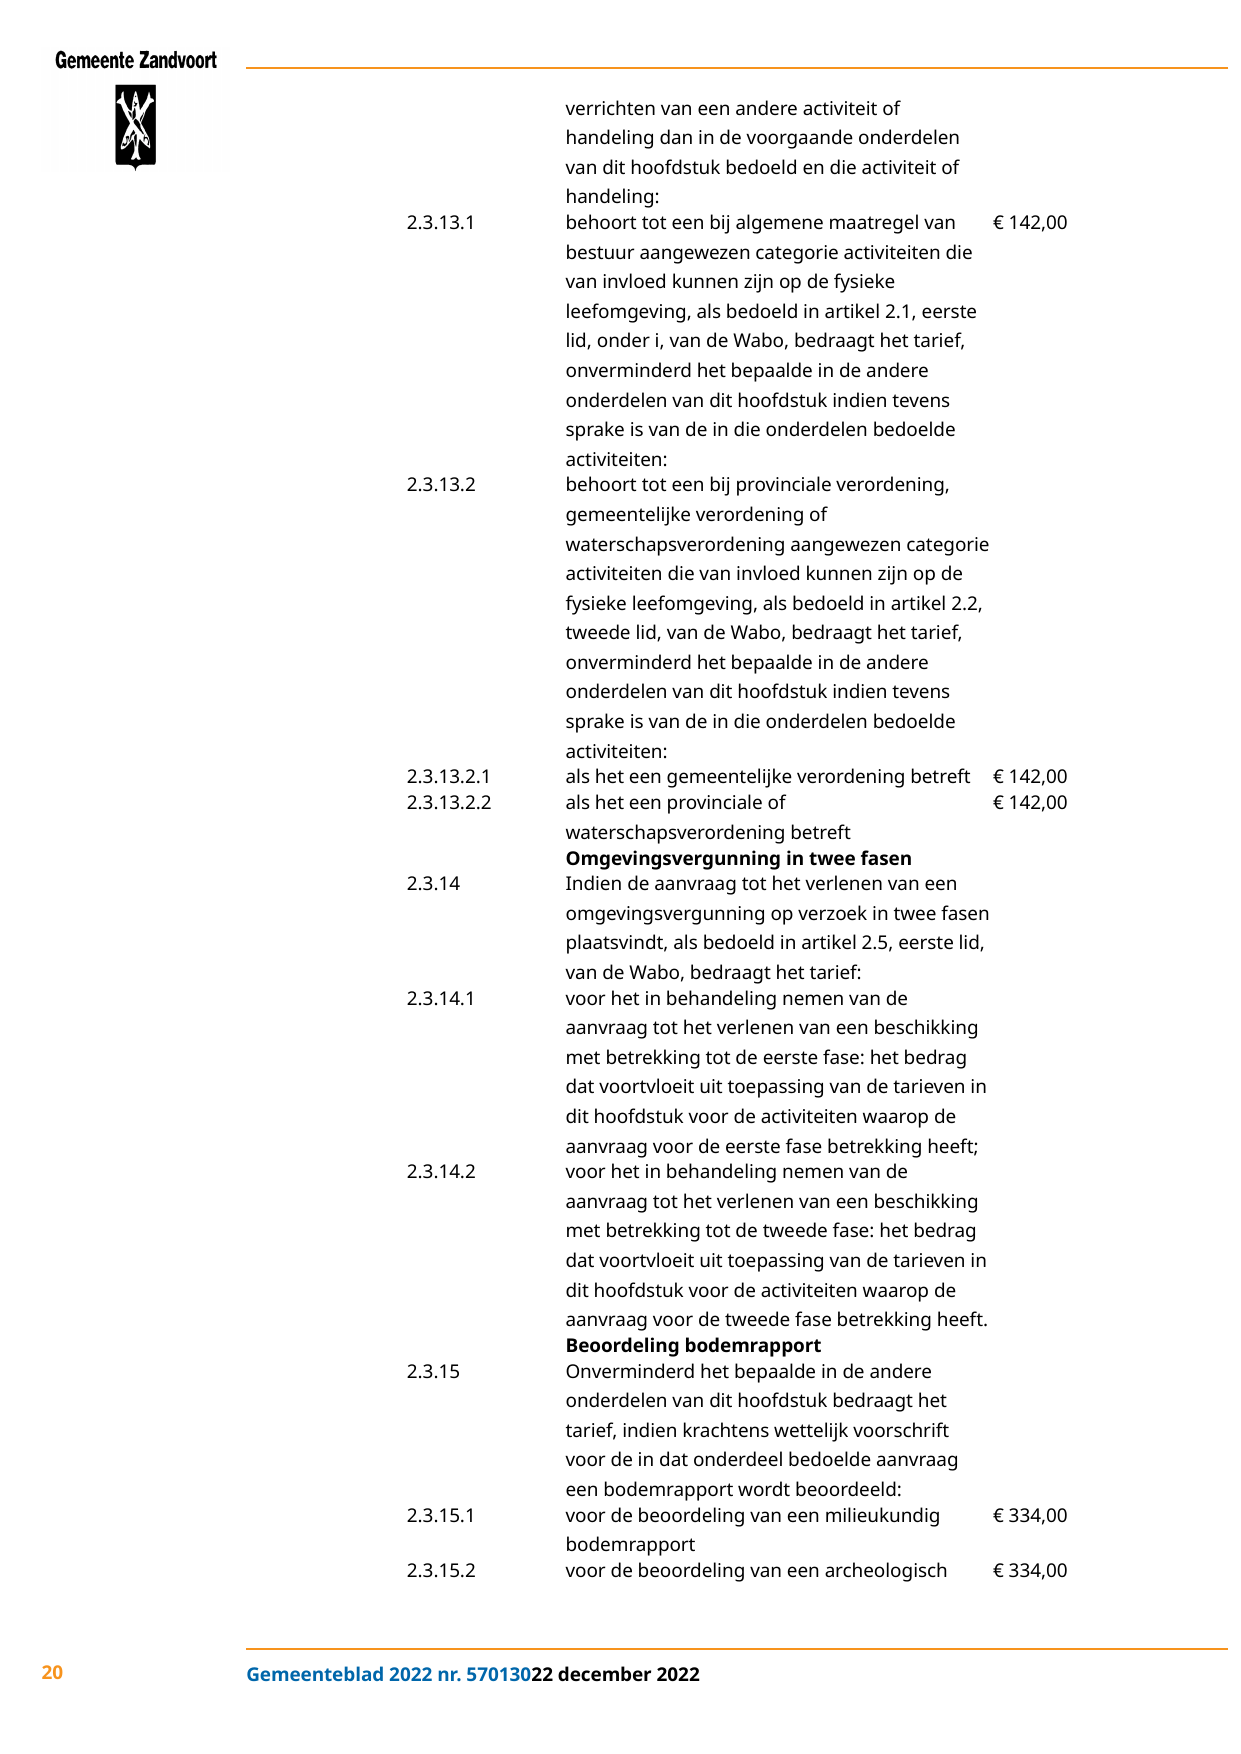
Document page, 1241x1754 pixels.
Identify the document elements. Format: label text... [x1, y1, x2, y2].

table_cell [248, 985, 407, 1158]
table_cell 2.3.15.1 [407, 1502, 565, 1557]
table_cell [248, 95, 407, 209]
table_cell [248, 1502, 407, 1557]
table_cell [407, 1332, 565, 1358]
table_cell [248, 845, 407, 870]
table_cell 2.3.14.1 [407, 985, 565, 1158]
table_cell Indien de aanvraag tot het verlenen van een omgevingsvergunning op verzoek in twee fasen plaatsvindt, als bedoeld in artikel 2.5, eerste lid, van de Wabo, bedraagt het tarief: [565, 870, 993, 985]
table_cell [248, 789, 407, 845]
table_cell € 142,00 [993, 209, 1152, 472]
table_cell 2.3.15.2 [407, 1557, 565, 1583]
table_cell € 334,00 [993, 1502, 1152, 1557]
table_cell 2.3.13.1 [407, 209, 565, 472]
table_cell Beoordeling bodemrapport [565, 1332, 993, 1358]
table_cell verrichten van een andere activiteit of handeling dan in de voorgaande onderdelen van dit hoofdstuk bedoeld en die activiteit of handeling: [565, 95, 993, 209]
table_cell [407, 845, 565, 870]
table_cell 2.3.13.2.2 [407, 789, 565, 845]
table_cell voor de beoordeling van een milieukundig bodemrapport [565, 1502, 993, 1557]
picture [41, 47, 231, 172]
table_cell voor de beoordeling van een archeologisch [565, 1557, 993, 1583]
table_cell [993, 1358, 1152, 1502]
table_cell behoort tot een bij algemene maatregel van bestuur aangewezen categorie activiteiten die van invloed kunnen zijn op de fysieke leefomgeving, als bedoeld in artikel 2.1, eerste lid, onder i, van de Wabo, bedraagt het tarief, onverminderd het bepaalde in de andere onderdelen van dit hoofdstuk indien tevens sprake is van de in die onderdelen bedoelde activiteiten: [565, 209, 993, 472]
table_cell voor het in behandeling nemen van de aanvraag tot het verlenen van een beschikking met betrekking tot de eerste fase: het bedrag dat voortvloeit uit toepassing van de tarieven in dit hoofdstuk voor de activiteiten waarop de aanvraag voor de eerste fase betrekking heeft; [565, 985, 993, 1158]
table_cell als het een gemeentelijke verordening betreft [565, 764, 993, 789]
table_cell [993, 1332, 1152, 1358]
table_cell [248, 472, 407, 764]
table_cell behoort tot een bij provinciale verordening, gemeentelijke verordening of waterschapsverordening aangewezen categorie activiteiten die van invloed kunnen zijn op de fysieke leefomgeving, als bedoeld in artikel 2.2, tweede lid, van de Wabo, bedraagt het tarief, onverminderd het bepaalde in de andere onderdelen van dit hoofdstuk indien tevens sprake is van de in die onderdelen bedoelde activiteiten: [565, 472, 993, 764]
table_cell [993, 95, 1152, 209]
table_cell [993, 472, 1152, 764]
table_cell € 142,00 [993, 764, 1152, 789]
table_cell [248, 870, 407, 985]
table_cell voor het in behandeling nemen van de aanvraag tot het verlenen van een beschikking met betrekking tot de tweede fase: het bedrag dat voortvloeit uit toepassing van de tarieven in dit hoofdstuk voor de activiteiten waarop de aanvraag voor de tweede fase betrekking heeft. [565, 1159, 993, 1332]
table_cell Omgevingsvergunning in twee fasen [565, 845, 993, 870]
table_cell als het een provinciale of waterschapsverordening betreft [565, 789, 993, 845]
table_cell 2.3.14.2 [407, 1159, 565, 1332]
table_cell [248, 1159, 407, 1332]
table_cell [993, 1159, 1152, 1332]
table_cell [248, 1557, 407, 1583]
table_cell [248, 764, 407, 789]
table_cell [993, 845, 1152, 870]
table_cell [248, 1332, 407, 1358]
table_cell [248, 209, 407, 472]
table_cell € 142,00 [993, 789, 1152, 845]
table_cell Onverminderd het bepaalde in de andere onderdelen van dit hoofdstuk bedraagt het tarief, indien krachtens wettelijk voorschrift voor de in dat onderdeel bedoelde aanvraag een bodemrapport wordt beoordeeld: [565, 1358, 993, 1502]
table_cell 2.3.15 [407, 1358, 565, 1502]
table_cell 2.3.14 [407, 870, 565, 985]
table_cell [993, 985, 1152, 1158]
table_cell 2.3.13.2 [407, 472, 565, 764]
table_cell [248, 1358, 407, 1502]
table_cell € 334,00 [993, 1557, 1152, 1583]
table_cell [993, 870, 1152, 985]
table_cell 2.3.13.2.1 [407, 764, 565, 789]
table_cell [407, 95, 565, 209]
